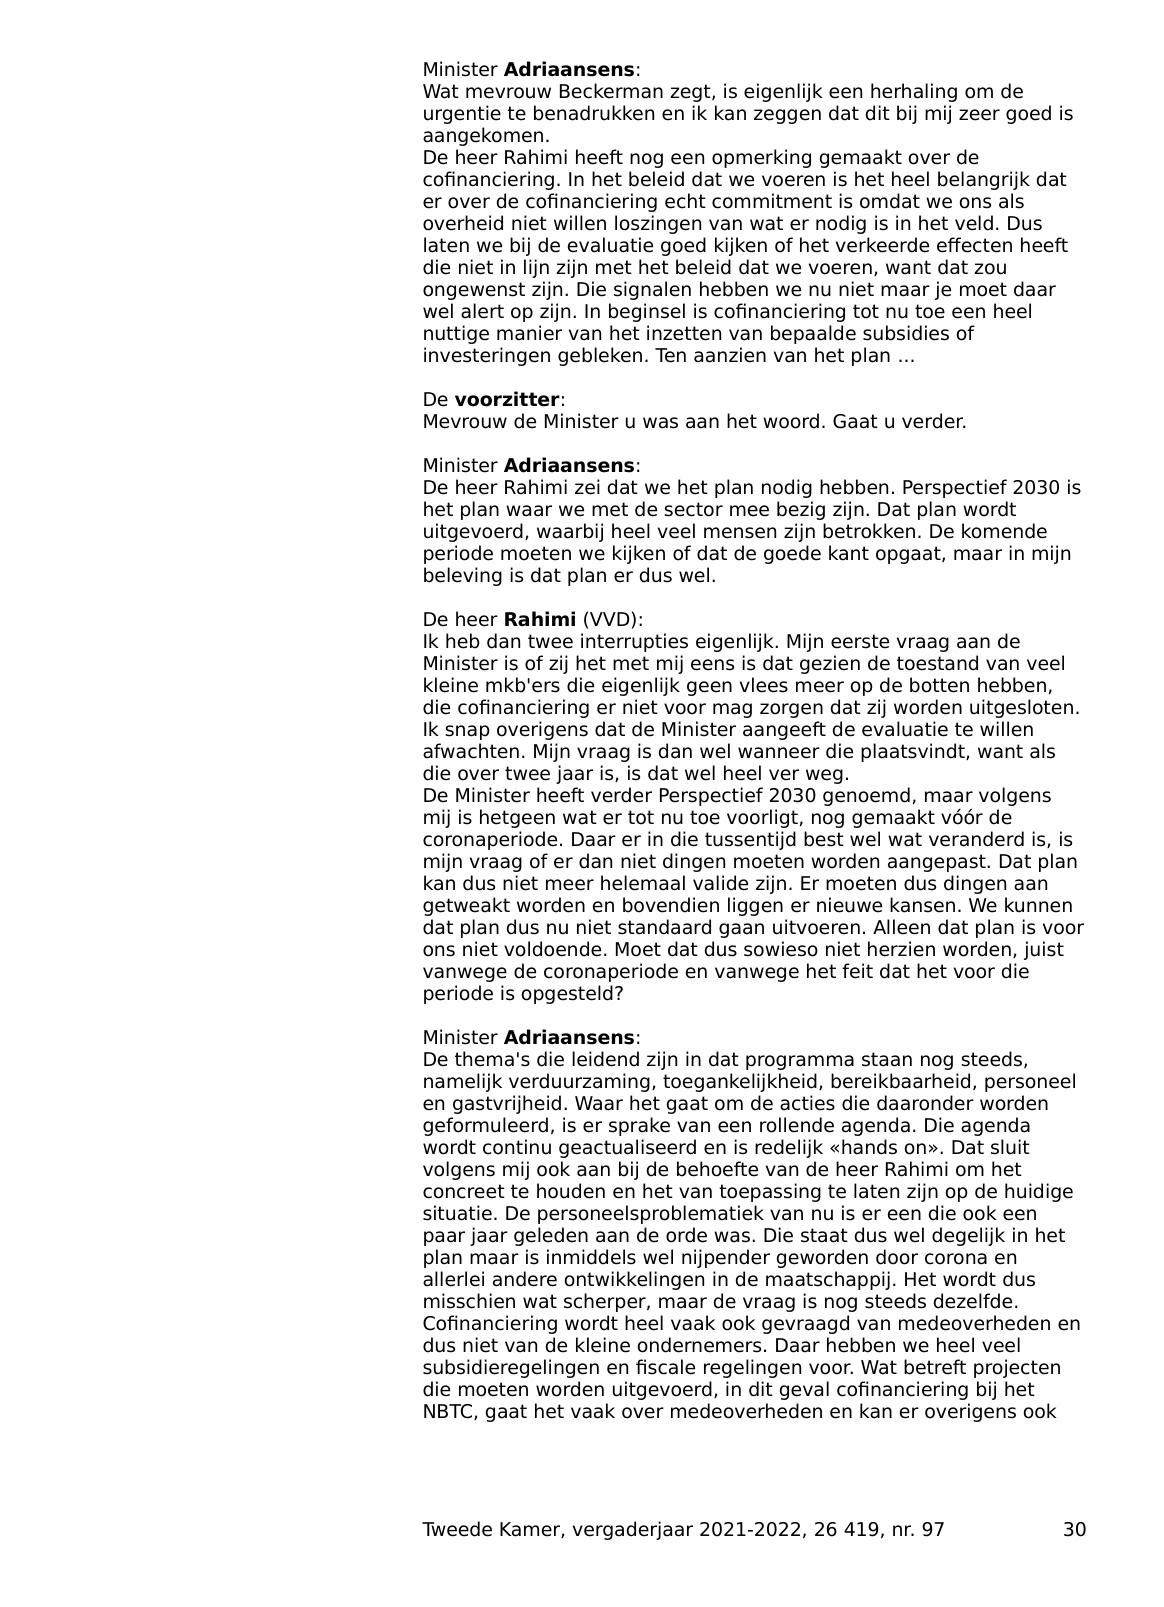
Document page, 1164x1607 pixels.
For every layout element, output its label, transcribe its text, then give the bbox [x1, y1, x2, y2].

text Wat mevrouw Beckerman zegt, is eigenlijk een herhaling om de urgentie te benadrukken en ik kan zeggen dat dit bij mij zeer goed is aangekomen. [422, 81, 1087, 147]
text De heer Rahimi heeft nog een opmerking gemaakt over de cofinanciering. In het beleid dat we voeren is het heel belangrijk dat er over de cofinanciering echt commitment is omdat we ons als overheid niet willen loszingen van wat er nodig is in het veld. Dus laten we bij de evaluatie goed kijken of het verkeerde effecten heeft die niet in lijn zijn met het beleid dat we voeren, want dat zou ongewenst zijn. Die signalen hebben we nu niet maar je moet daar wel alert op zijn. In beginsel is cofinanciering tot nu toe een heel nuttige manier van het inzetten van bepaalde subsidies of investeringen gebleken. Ten aanzien van het plan ... [422, 147, 1087, 367]
text De heer Rahimi (VVD): [422, 609, 1087, 631]
text De heer Rahimi zei dat we het plan nodig hebben. Perspectief 2030 is het plan waar we met de sector mee bezig zijn. Dat plan wordt uitgevoerd, waarbij heel veel mensen zijn betrokken. De komende periode moeten we kijken of dat de goede kant opgaat, maar in mijn beleving is dat plan er dus wel. [422, 477, 1087, 587]
text De voorzitter: [422, 389, 1087, 411]
text Minister Adriaansens: [422, 1027, 1087, 1049]
text Minister Adriaansens: [422, 455, 1087, 477]
text Minister Adriaansens: [422, 59, 1087, 81]
text De Minister heeft verder Perspectief 2030 genoemd, maar volgens mij is hetgeen wat er tot nu toe voorligt, nog gemaakt vóór de coronaperiode. Daar er in die tussentijd best wel wat veranderd is, is mijn vraag of er dan niet dingen moeten worden aangepast. Dat plan kan dus niet meer helemaal valide zijn. Er moeten dus dingen aan getweakt worden en bovendien liggen er nieuwe kansen. We kunnen dat plan dus nu niet standaard gaan uitvoeren. Alleen dat plan is voor ons niet voldoende. Moet dat dus sowieso niet herzien worden, juist vanwege de coronaperiode en vanwege het feit dat het voor die periode is opgesteld? [422, 785, 1087, 1005]
text Ik heb dan twee interrupties eigenlijk. Mijn eerste vraag aan de Minister is of zij het met mij eens is dat gezien de toestand van veel kleine mkb'ers die eigenlijk geen vlees meer op de botten hebben, die cofinanciering er niet voor mag zorgen dat zij worden uitgesloten. Ik snap overigens dat de Minister aangeeft de evaluatie te willen afwachten. Mijn vraag is dan wel wanneer die plaatsvindt, want als die over twee jaar is, is dat wel heel ver weg. [422, 631, 1087, 785]
text Mevrouw de Minister u was aan het woord. Gaat u verder. [422, 411, 1087, 433]
text De thema's die leidend zijn in dat programma staan nog steeds, namelijk verduurzaming, toegankelijkheid, bereikbaarheid, personeel en gastvrijheid. Waar het gaat om de acties die daaronder worden geformuleerd, is er sprake van een rollende agenda. Die agenda wordt continu geactualiseerd en is redelijk «hands on». Dat sluit volgens mij ook aan bij de behoefte van de heer Rahimi om het concreet te houden en het van toepassing te laten zijn op de huidige situatie. De personeelsproblematiek van nu is er een die ook een paar jaar geleden aan de orde was. Die staat dus wel degelijk in het plan maar is inmiddels wel nijpender geworden door corona en allerlei andere ontwikkelingen in de maatschappij. Het wordt dus misschien wat scherper, maar de vraag is nog steeds dezelfde. Cofinanciering wordt heel vaak ook gevraagd van medeoverheden en dus niet van de kleine ondernemers. Daar hebben we heel veel subsidieregelingen en fiscale regelingen voor. Wat betreft projecten die moeten worden uitgevoerd, in dit geval cofinanciering bij het NBTC, gaat het vaak over medeoverheden en kan er overigens ook [422, 1049, 1087, 1423]
